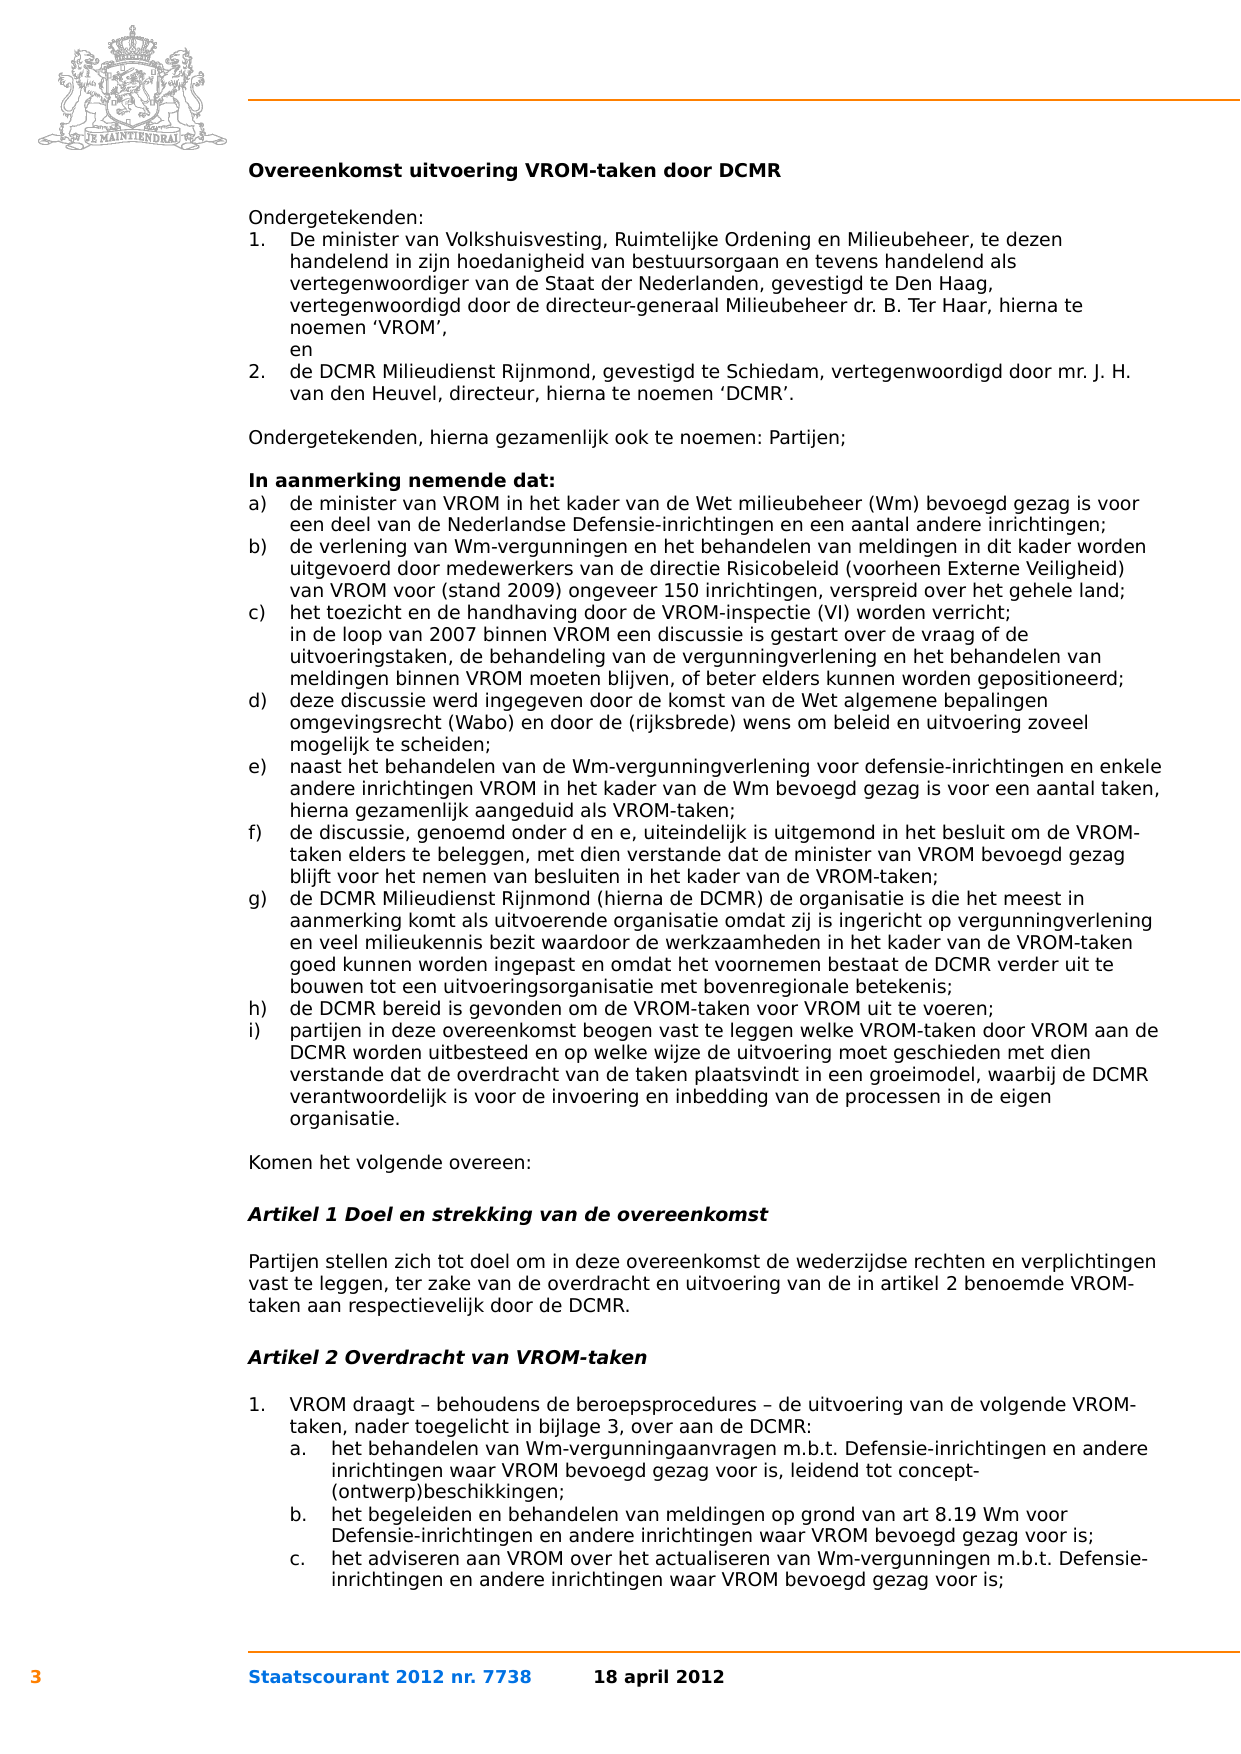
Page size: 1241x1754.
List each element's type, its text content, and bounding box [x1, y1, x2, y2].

text Partijen stellen zich tot doel om in deze overeenkomst de wederzijdse rechten en verplichtingen vast te leggen, ter zake van de overdracht en uitvoering van de in artikel 2 benoemde VROM-taken aan respectievelijk door de DCMR. [248, 1251, 1163, 1317]
text h) de DCMR bereid is gevonden om de VROM-taken voor VROM uit te voeren; [248, 998, 1163, 1020]
text en [289, 339, 1163, 361]
text Ondergetekenden, hierna gezamenlijk ook te noemen: Partijen; [248, 427, 1163, 448]
text c) het toezicht en de handhaving door de VROM-inspectie (VI) worden verricht; [248, 602, 1163, 624]
text e) naast het behandelen van de Wm-vergunningverlening voor defensie-inrichtingen en enkele andere inrichtingen VROM in het kader van de Wm bevoegd gezag is voor een aantal taken, hierna gezamenlijk aangeduid als VROM-taken; [248, 756, 1163, 822]
text Komen het volgende overeen: [248, 1152, 1163, 1174]
text i) partijen in deze overeenkomst beogen vast te leggen welke VROM-taken door VROM aan de DCMR worden uitbesteed en op welke wijze de uitvoering moet geschieden met dien verstande dat de overdracht van de taken plaatsvindt in een groeimodel, waarbij de DCMR verantwoordelijk is voor de invoering en inbedding van de processen in de eigen organisatie. [248, 1020, 1163, 1130]
subtitle Artikel 2 Overdracht van VROM-taken [248, 1347, 1163, 1368]
text g) de DCMR Milieudienst Rijnmond (hierna de DCMR) de organisatie is die het meest in aanmerking komt als uitvoerende organisatie omdat zij is ingericht op vergunningverlening en veel milieukennis bezit waardoor de werkzaamheden in het kader van de VROM-taken goed kunnen worden ingepast en omdat het voornemen bestaat de DCMR verder uit te bouwen tot een uitvoeringsorganisatie met bovenregionale betekenis; [248, 888, 1163, 998]
text f) de discussie, genoemd onder d en e, uiteindelijk is uitgemond in het besluit om de VROM-taken elders te beleggen, met dien verstande dat de minister van VROM bevoegd gezag blijft voor het nemen van besluiten in het kader van de VROM-taken; [248, 822, 1163, 888]
subtitle Artikel 1 Doel en strekking van de overeenkomst [248, 1204, 1163, 1226]
text c. het adviseren aan VROM over het actualiseren van Wm-vergunningen m.b.t. Defensie-inrichtingen en andere inrichtingen waar VROM bevoegd gezag voor is; [289, 1547, 1163, 1591]
subtitle Overeenkomst uitvoering VROM-taken door DCMR [248, 160, 1163, 182]
text In aanmerking nemende dat: [248, 470, 1163, 492]
picture [38, 25, 227, 150]
text d) deze discussie werd ingegeven door de komst van de Wet algemene bepalingen omgevingsrecht (Wabo) en door de (rijksbrede) wens om beleid en uitvoering zoveel mogelijk te scheiden; [248, 690, 1163, 756]
text 1. VROM draagt – behoudens de beroepsprocedures – de uitvoering van de volgende VROM-taken, nader toegelicht in bijlage 3, over aan de DCMR: [248, 1393, 1163, 1437]
text b. het begeleiden en behandelen van meldingen op grond van art 8.19 Wm voor Defensie-inrichtingen en andere inrichtingen waar VROM bevoegd gezag voor is; [289, 1503, 1163, 1547]
text in de loop van 2007 binnen VROM een discussie is gestart over de vraag of de uitvoeringstaken, de behandeling van de vergunningverlening en het behandelen van meldingen binnen VROM moeten blijven, of beter elders kunnen worden gepositioneerd; [289, 624, 1163, 690]
text b) de verlening van Wm-vergunningen en het behandelen van meldingen in dit kader worden uitgevoerd door medewerkers van de directie Risicobeleid (voorheen Externe Veiligheid) van VROM voor (stand 2009) ongeveer 150 inrichtingen, verspreid over het gehele land; [248, 536, 1163, 602]
text 2. de DCMR Milieudienst Rijnmond, gevestigd te Schiedam, vertegenwoordigd door mr. J. H. van den Heuvel, directeur, hierna te noemen ‘DCMR’. [248, 361, 1163, 405]
text 1. De minister van Volkshuisvesting, Ruimtelijke Ordening en Milieubeheer, te dezen handelend in zijn hoedanigheid van bestuursorgaan en tevens handelend als vertegenwoordiger van de Staat der Nederlanden, gevestigd te Den Haag, vertegenwoordigd door de directeur-generaal Milieubeheer dr. B. Ter Haar, hierna te noemen ‘VROM’, [248, 229, 1163, 339]
text Ondergetekenden: [248, 207, 1163, 229]
text a) de minister van VROM in het kader van de Wet milieubeheer (Wm) bevoegd gezag is voor een deel van de Nederlandse Defensie-inrichtingen en een aantal andere inrichtingen; [248, 492, 1163, 536]
text a. het behandelen van Wm-vergunningaanvragen m.b.t. Defensie-inrichtingen en andere inrichtingen waar VROM bevoegd gezag voor is, leidend tot concept-(ontwerp)beschikkingen; [289, 1437, 1163, 1503]
